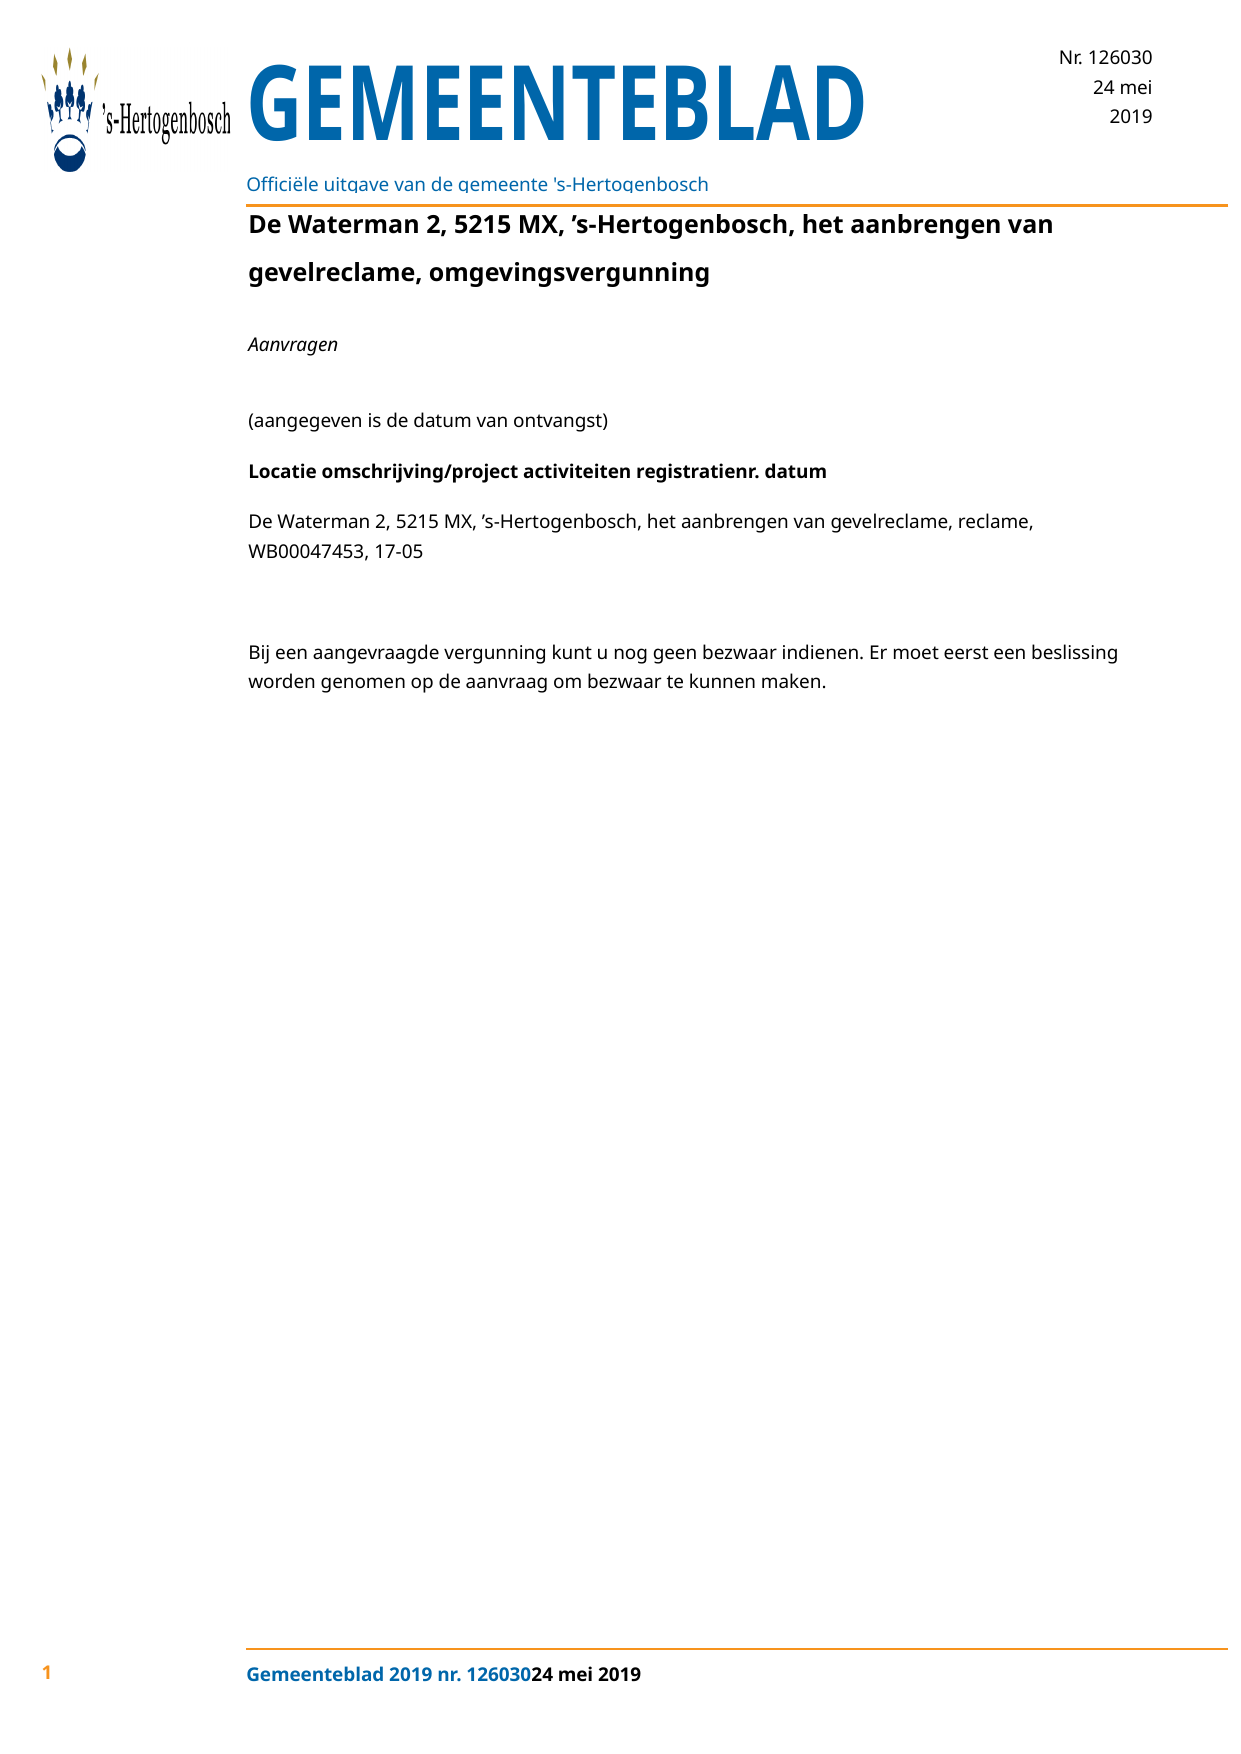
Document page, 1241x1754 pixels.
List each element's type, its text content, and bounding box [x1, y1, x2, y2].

picture [41, 47, 231, 172]
text (aangegeven is de datum van ontvangst) [248, 408, 1152, 433]
text Bij een aangevraagde vergunning kunt u nog geen bezwaar indienen. Er moet eerst een beslissing worden genomen op de aanvraag om bezwaar te kunnen maken. [248, 639, 1152, 694]
text De Waterman 2, 5215 MX, ’s-Hertogenbosch, het aanbrengen van gevelreclame, omgevingsvergunning [248, 207, 1152, 288]
text De Waterman 2, 5215 MX, ’s-Hertogenbosch, het aanbrengen van gevelreclame, reclame, WB00047453, 17-05 [248, 508, 1152, 564]
text Aanvragen [248, 331, 1152, 357]
text Locatie omschrijving/project activiteiten registratienr. datum [248, 458, 1152, 484]
